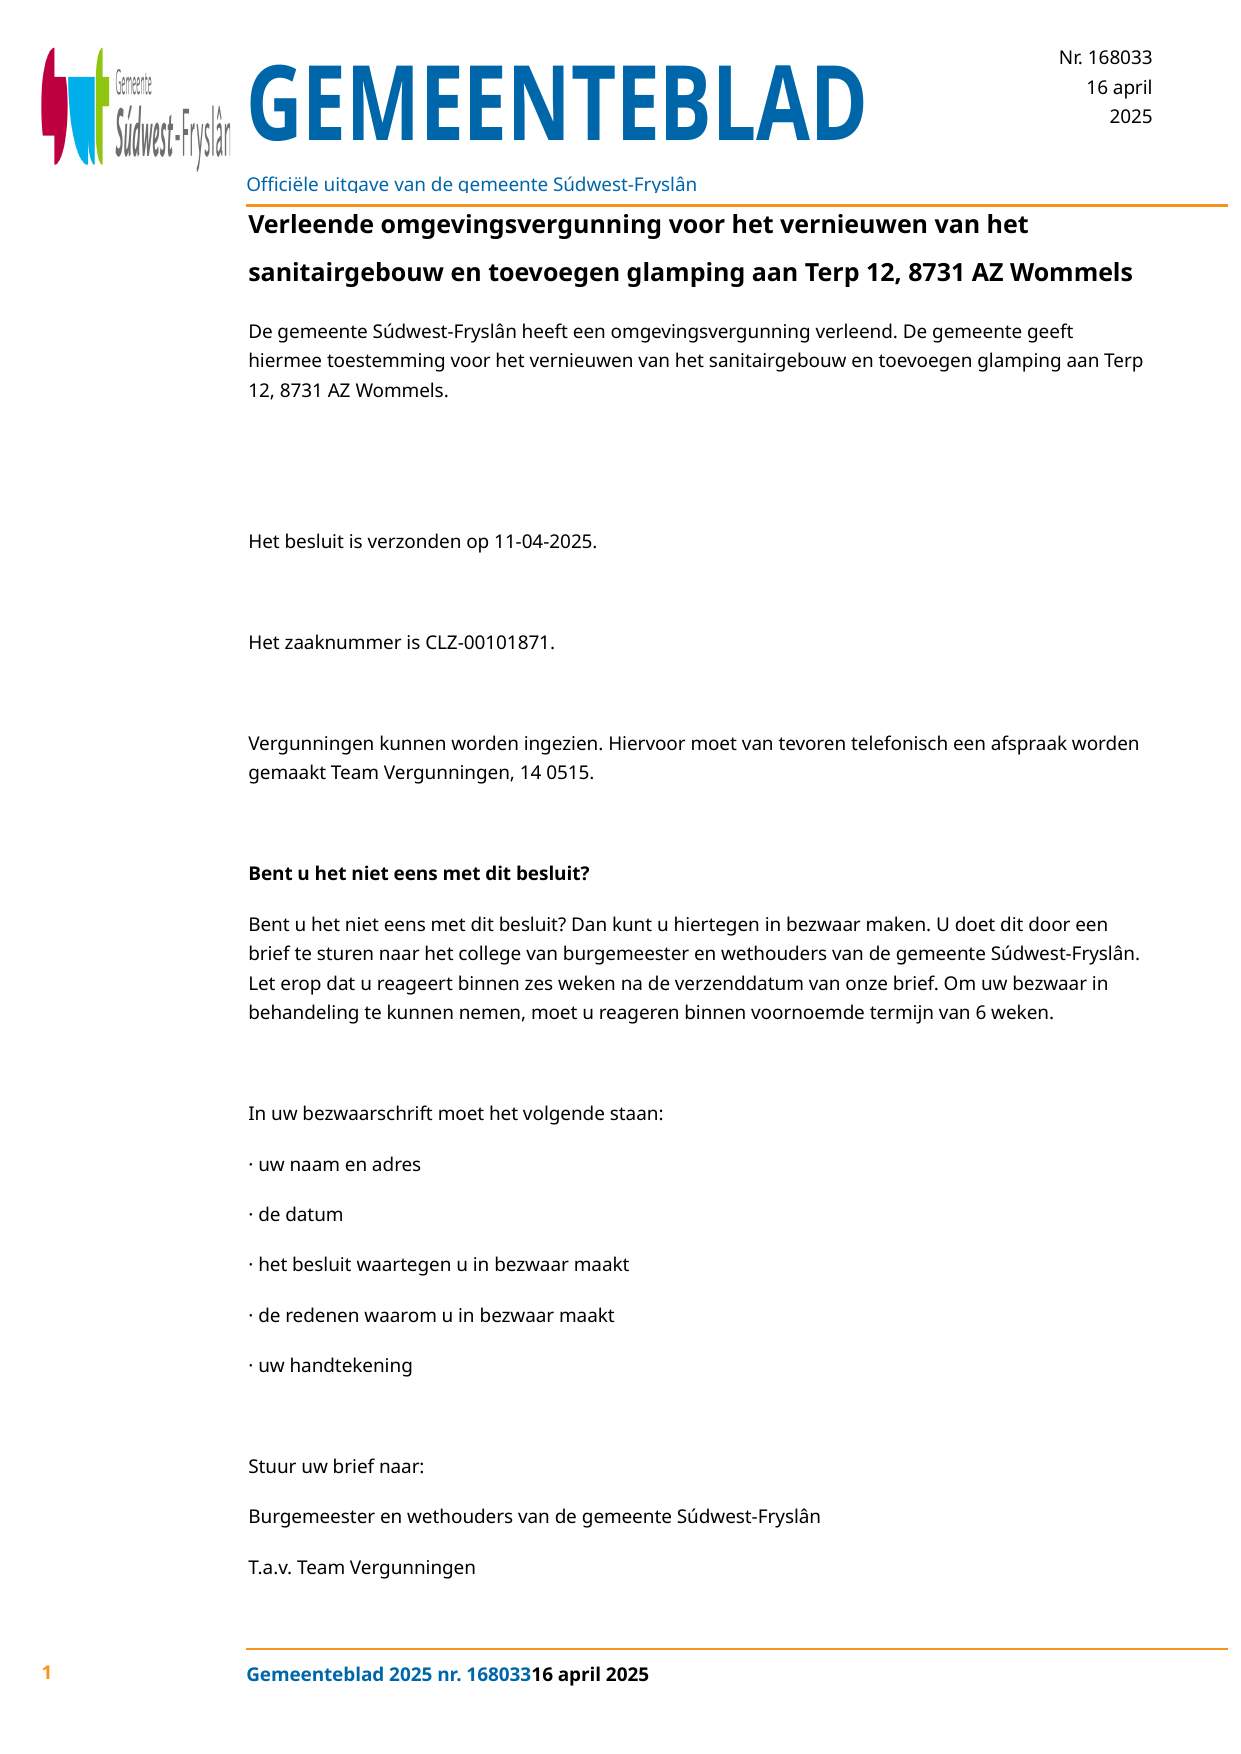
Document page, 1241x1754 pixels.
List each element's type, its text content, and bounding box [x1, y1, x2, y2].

text Bent u het niet eens met dit besluit? [248, 860, 1152, 886]
text In uw bezwaarschrift moet het volgende staan: [248, 1100, 1152, 1126]
text · uw naam en adres [248, 1151, 1152, 1177]
text Burgemeester en wethouders van de gemeente Súdwest-Fryslân [248, 1504, 1152, 1529]
text Verleende omgevingsvergunning voor het vernieuwen van het sanitairgebouw en toevoegen glamping aan Terp 12, 8731 AZ Wommels [248, 207, 1152, 288]
text · de redenen waarom u in bezwaar maakt [248, 1302, 1152, 1328]
text · de datum [248, 1201, 1152, 1227]
text · uw handtekening [248, 1352, 1152, 1378]
text Vergunningen kunnen worden ingezien. Hiervoor moet van tevoren telefonisch een afspraak worden gemaakt Team Vergunningen, 14 0515. [248, 730, 1152, 785]
text Bent u het niet eens met dit besluit? Dan kunt u hiertegen in bezwaar maken. U doet dit door een brief te sturen naar het college van burgemeester en wethouders van de gemeente Súdwest-Fryslân. Let erop dat u reageert binnen zes weken na de verzenddatum van onze brief. Om uw bezwaar in behandeling te kunnen nemen, moet u reageren binnen voornoemde termijn van 6 weken. [248, 911, 1152, 1025]
picture [41, 47, 231, 172]
text T.a.v. Team Vergunningen [248, 1554, 1152, 1580]
text De gemeente Súdwest-Fryslân heeft een omgevingsvergunning verleend. De gemeente geeft hiermee toestemming voor het vernieuwen van het sanitairgebouw en toevoegen glamping aan Terp 12, 8731 AZ Wommels. [248, 318, 1152, 403]
text · het besluit waartegen u in bezwaar maakt [248, 1252, 1152, 1277]
text Stuur uw brief naar: [248, 1453, 1152, 1479]
text Het zaaknummer is CLZ-00101871. [248, 629, 1152, 655]
text Het besluit is verzonden op 11-04-2025. [248, 528, 1152, 554]
